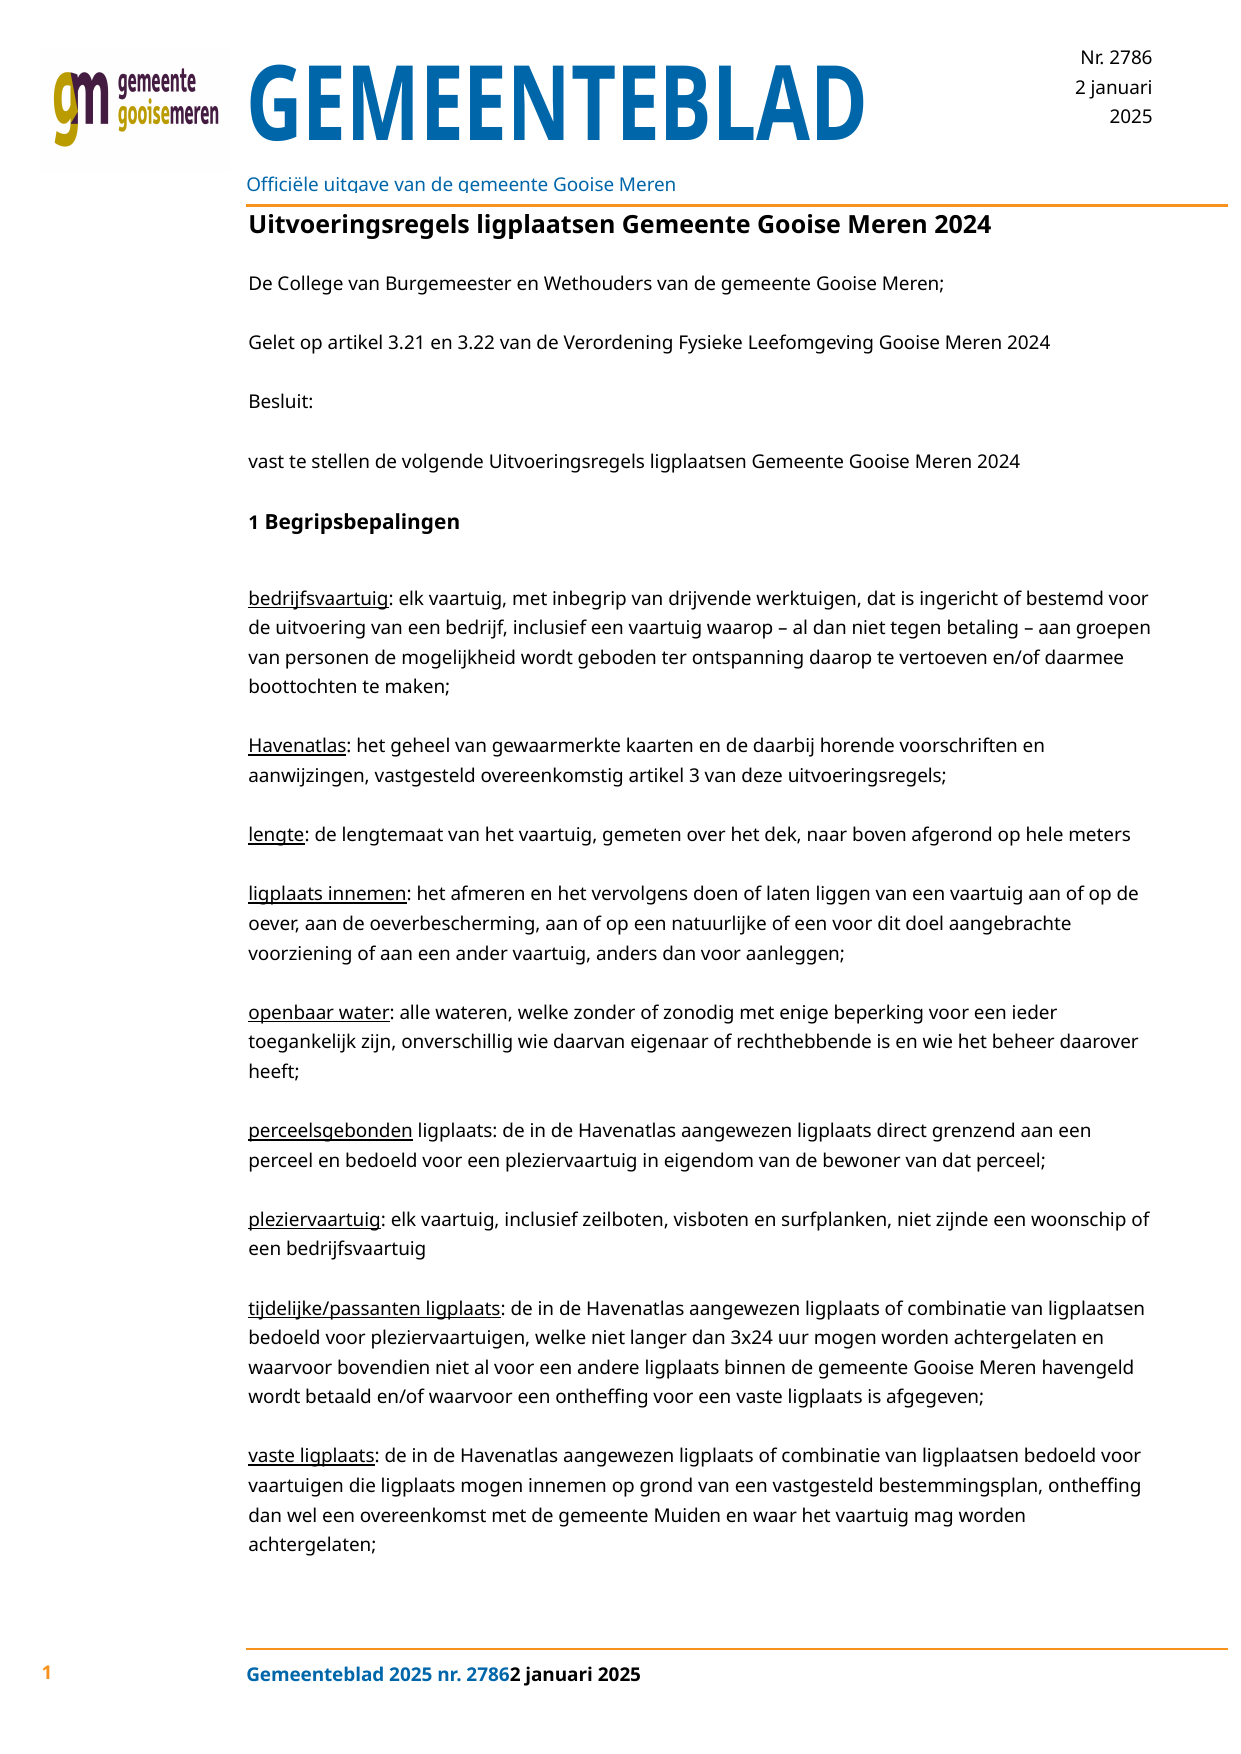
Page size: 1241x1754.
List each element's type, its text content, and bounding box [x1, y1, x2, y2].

text openbaar water: alle wateren, welke zonder of zonodig met enige beperking voor een ieder toegankelijk zijn, onverschillig wie daarvan eigenaar of rechthebbende is en wie het beheer daarover heeft; [248, 999, 1152, 1084]
text De College van Burgemeester en Wethouders van de gemeente Gooise Meren; [248, 270, 1152, 296]
picture [41, 47, 231, 172]
text vast te stellen de volgende Uitvoeringsregels ligplaatsen Gemeente Gooise Meren 2024 [248, 448, 1152, 473]
text tijdelijke/passanten ligplaats: de in de Havenatlas aangewezen ligplaats of combinatie van ligplaatsen bedoeld voor pleziervaartuigen, welke niet langer dan 3x24 uur mogen worden achtergelaten en waarvoor bovendien niet al voor een andere ligplaats binnen de gemeente Gooise Meren havengeld wordt betaald en/of waarvoor een ontheffing voor een vaste ligplaats is afgegeven; [248, 1295, 1152, 1409]
text vaste ligplaats: de in de Havenatlas aangewezen ligplaats of combinatie van ligplaatsen bedoeld voor vaartuigen die ligplaats mogen innemen op grond van een vastgesteld bestemmingsplan, ontheffing dan wel een overeenkomst met de gemeente Muiden en waar het vaartuig mag worden achtergelaten; [248, 1443, 1152, 1557]
text Gelet op artikel 3.21 en 3.22 van de Verordening Fysieke Leefomgeving Gooise Meren 2024 [248, 329, 1152, 355]
text pleziervaartuig: elk vaartuig, inclusief zeilboten, visboten en surfplanken, niet zijnde een woonschip of een bedrijfsvaartuig [248, 1206, 1152, 1261]
text bedrijfsvaartuig: elk vaartuig, met inbegrip van drijvende werktuigen, dat is ingericht of bestemd voor de uitvoering van een bedrijf, inclusief een vaartuig waarop – al dan niet tegen betaling – aan groepen van personen de mogelijkheid wordt geboden ter ontspanning daarop te vertoeven en/of daarmee boottochten te maken; [248, 585, 1152, 699]
text Havenatlas: het geheel van gewaarmerkte kaarten en de daarbij horende voorschriften en aanwijzingen, vastgesteld overeenkomstig artikel 3 van deze uitvoeringsregels; [248, 733, 1152, 788]
text lengte: de lengtemaat van het vaartuig, gemeten over het dek, naar boven afgerond op hele meters [248, 821, 1152, 847]
text perceelsgebonden ligplaats: de in de Havenatlas aangewezen ligplaats direct grenzend aan een perceel en bedoeld voor een pleziervaartuig in eigendom van de bewoner van dat perceel; [248, 1117, 1152, 1172]
text Uitvoeringsregels ligplaatsen Gemeente Gooise Meren 2024 [248, 207, 1152, 241]
text 1 Begripsbepalingen [248, 507, 1152, 535]
text Besluit: [248, 389, 1152, 414]
text ligplaats innemen: het afmeren en het vervolgens doen of laten liggen van een vaartuig aan of op de oever, aan de oeverbescherming, aan of op een natuurlijke of een voor dit doel aangebrachte voorziening of aan een ander vaartuig, anders dan voor aanleggen; [248, 881, 1152, 965]
